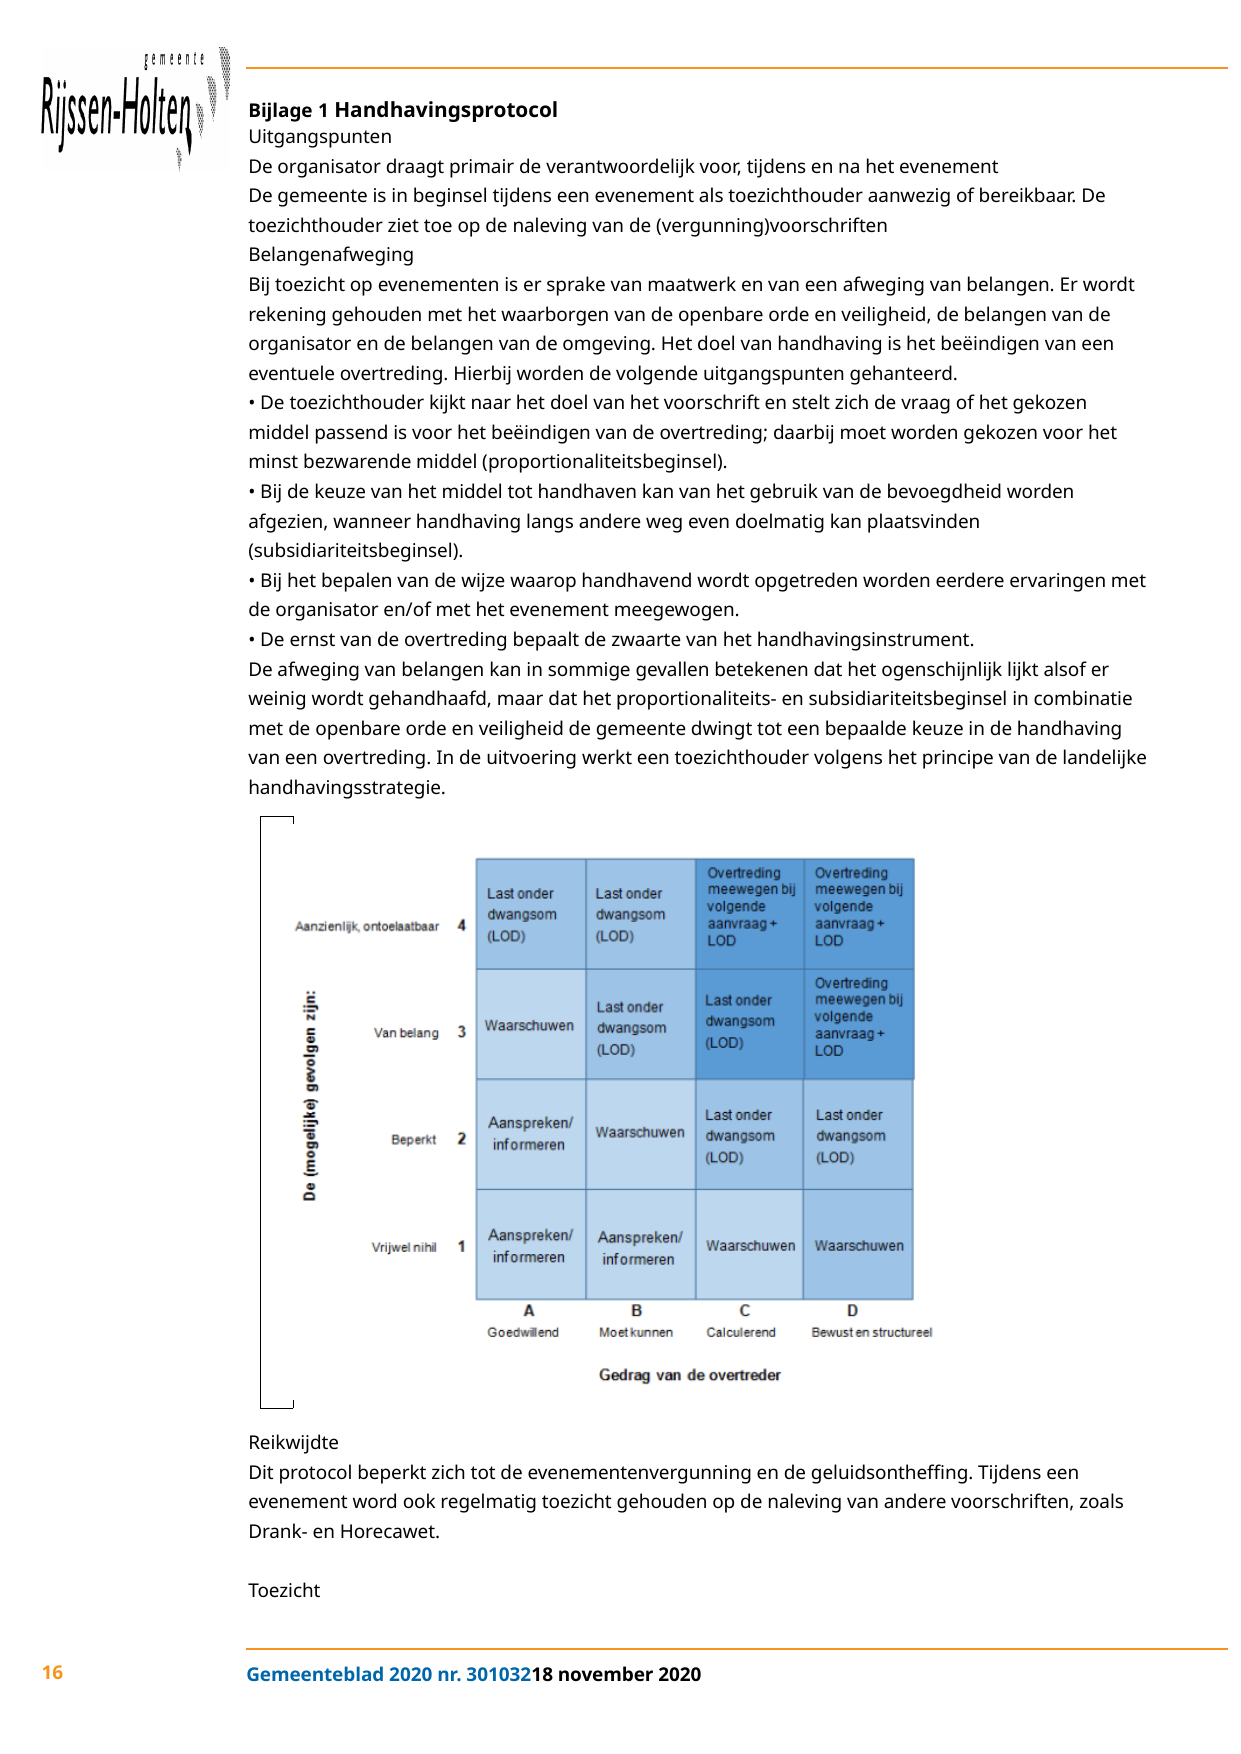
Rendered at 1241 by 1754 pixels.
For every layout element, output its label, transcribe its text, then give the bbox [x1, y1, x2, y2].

text Dit protocol beperkt zich tot de evenementenvergunning en de geluidsontheffing. Tijdens een evenement word ook regelmatig toezicht gehouden op de naleving van andere voorschriften, zoals Drank- en Horecawet. [248, 1459, 1152, 1544]
picture [268, 824, 978, 1400]
text • Bij de keuze van het middel tot handhaven kan van het gebruik van de bevoegdheid worden afgezien, wanneer handhaving langs andere weg even doelmatig kan plaatsvinden (subsidiariteitsbeginsel). [248, 478, 1152, 563]
text De afweging van belangen kan in sommige gevallen betekenen dat het ogenschijnlijk lijkt alsof er weinig wordt gehandhaafd, maar dat het proportionaliteits- en subsidiariteitsbeginsel in combinatie met de openbare orde en veiligheid de gemeente dwingt tot een bepaalde keuze in de handhaving van een overtreding. In de uitvoering werkt een toezichthouder volgens het principe van de landelijke handhavingsstrategie. [248, 656, 1152, 800]
text Toezicht [248, 1577, 1152, 1603]
text Reikwijdte [248, 1429, 1152, 1455]
text Bij toezicht op evenementen is er sprake van maatwerk en van een afweging van belangen. Er wordt rekening gehouden met het waarborgen van de openbare orde en veiligheid, de belangen van de organisator en de belangen van de omgeving. Het doel van handhaving is het beëindigen van een eventuele overtreding. Hierbij worden de volgende uitgangspunten gehanteerd. [248, 271, 1152, 386]
text Belangenafweging [248, 242, 1152, 267]
text • De ernst van de overtreding bepaalt de zwaarte van het handhavingsinstrument. [248, 626, 1152, 652]
text Bijlage 1 Handhavingsprotocol [248, 95, 1152, 123]
text De organisator draagt primair de verantwoordelijk voor, tijdens en na het evenement [248, 153, 1152, 179]
text • Bij het bepalen van de wijze waarop handhavend wordt opgetreden worden eerdere ervaringen met de organisator en/of met het evenement meegewogen. [248, 567, 1152, 622]
text Uitgangspunten [248, 123, 1152, 149]
text • De toezichthouder kijkt naar het doel van het voorschrift en stelt zich de vraag of het gekozen middel passend is voor het beëindigen van de overtreding; daarbij moet worden gekozen voor het minst bezwarende middel (proportionaliteitsbeginsel). [248, 389, 1152, 474]
picture [41, 47, 231, 172]
text De gemeente is in beginsel tijdens een evenement als toezichthouder aanwezig of bereikbaar. De toezichthouder ziet toe op de naleving van de (vergunning)voorschriften [248, 182, 1152, 238]
